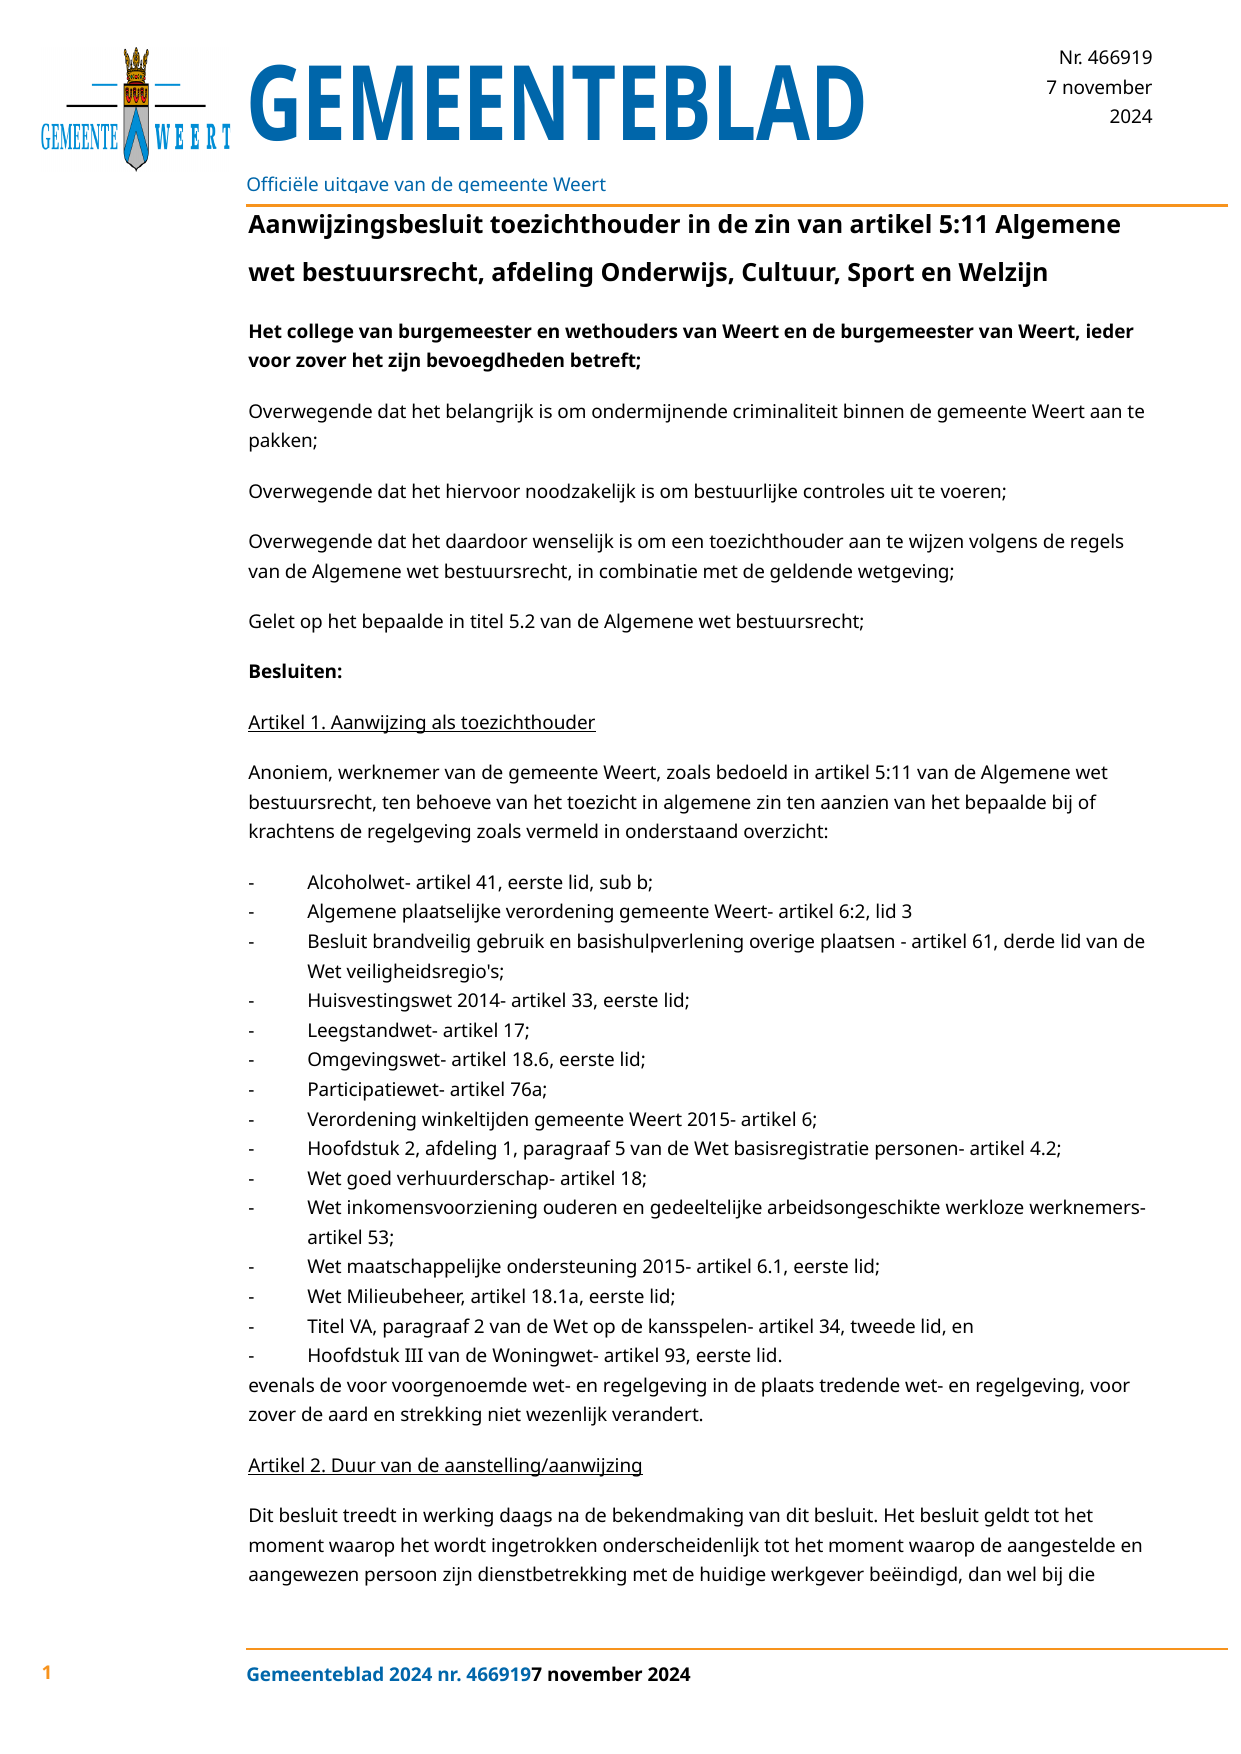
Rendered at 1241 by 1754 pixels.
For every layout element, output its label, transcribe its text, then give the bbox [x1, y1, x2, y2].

text Het college van burgemeester en wethouders van Weert en de burgemeester van Weert, ieder voor zover het zijn bevoegdheden betreft; [248, 318, 1152, 373]
list Algemene plaatselijke verordening gemeente Weert- artikel 6:2, lid 3 [248, 899, 1152, 924]
list Huisvestingswet 2014- artikel 33, eerste lid; [248, 987, 1152, 1013]
text Anoniem, werknemer van de gemeente Weert, zoals bedoeld in artikel 5:11 van de Algemene wet bestuursrecht, ten behoeve van het toezicht in algemene zin ten aanzien van het bepaalde bij of krachtens de regelgeving zoals vermeld in onderstaand overzicht: [248, 759, 1152, 844]
list Wet goed verhuurderschap- artikel 18; [248, 1165, 1152, 1191]
list Wet inkomensvoorziening ouderen en gedeeltelijke arbeidsongeschikte werkloze werknemers- artikel 53; [248, 1194, 1152, 1250]
list Alcoholwet- artikel 41, eerste lid, sub b; [248, 869, 1152, 895]
text evenals de voor voorgenoemde wet- en regelgeving in de plaats tredende wet- en regelgeving, voor zover de aard en strekking niet wezenlijk verandert. [248, 1372, 1152, 1427]
text Overwegende dat het daardoor wenselijk is om een toezichthouder aan te wijzen volgens de regels van de Algemene wet bestuursrecht, in combinatie met de geldende wetgeving; [248, 528, 1152, 584]
text Gelet op het bepaalde in titel 5.2 van de Algemene wet bestuursrecht; [248, 608, 1152, 634]
list Wet maatschappelijke ondersteuning 2015- artikel 6.1, eerste lid; [248, 1254, 1152, 1279]
text Dit besluit treedt in werking daags na de bekendmaking van dit besluit. Het besluit geldt tot het moment waarop het wordt ingetrokken onderscheidenlijk tot het moment waarop de aangestelde en aangewezen persoon zijn dienstbetrekking met de huidige werkgever beëindigd, dan wel bij die [248, 1502, 1152, 1587]
list Verordening winkeltijden gemeente Weert 2015- artikel 6; [248, 1106, 1152, 1132]
list Hoofdstuk III van de Woningwet- artikel 93, eerste lid. [248, 1342, 1152, 1368]
text Aanwijzingsbesluit toezichthouder in de zin van artikel 5:11 Algemene wet bestuursrecht, afdeling Onderwijs, Cultuur, Sport en Welzijn [248, 207, 1152, 288]
text Artikel 1. Aanwijzing als toezichthouder [248, 709, 1152, 735]
text Overwegende dat het belangrijk is om ondermijnende criminaliteit binnen de gemeente Weert aan te pakken; [248, 398, 1152, 453]
list Hoofdstuk 2, afdeling 1, paragraaf 5 van de Wet basisregistratie personen- artikel 4.2; [248, 1135, 1152, 1161]
picture [41, 47, 231, 172]
text Artikel 2. Duur van de aanstelling/aanwijzing [248, 1452, 1152, 1478]
list Besluit brandveilig gebruik en basishulpverlening overige plaatsen - artikel 61, derde lid van de Wet veiligheidsregio's; [248, 928, 1152, 984]
list Wet Milieubeheer, artikel 18.1a, eerste lid; [248, 1283, 1152, 1309]
list Leegstandwet- artikel 17; [248, 1017, 1152, 1043]
text Overwegende dat het hiervoor noodzakelijk is om bestuurlijke controles uit te voeren; [248, 478, 1152, 504]
list Participatiewet- artikel 76a; [248, 1076, 1152, 1102]
list Omgevingswet- artikel 18.6, eerste lid; [248, 1047, 1152, 1072]
list Titel VA, paragraaf 2 van de Wet op de kansspelen- artikel 34, tweede lid, en [248, 1313, 1152, 1339]
text Besluiten: [248, 659, 1152, 684]
